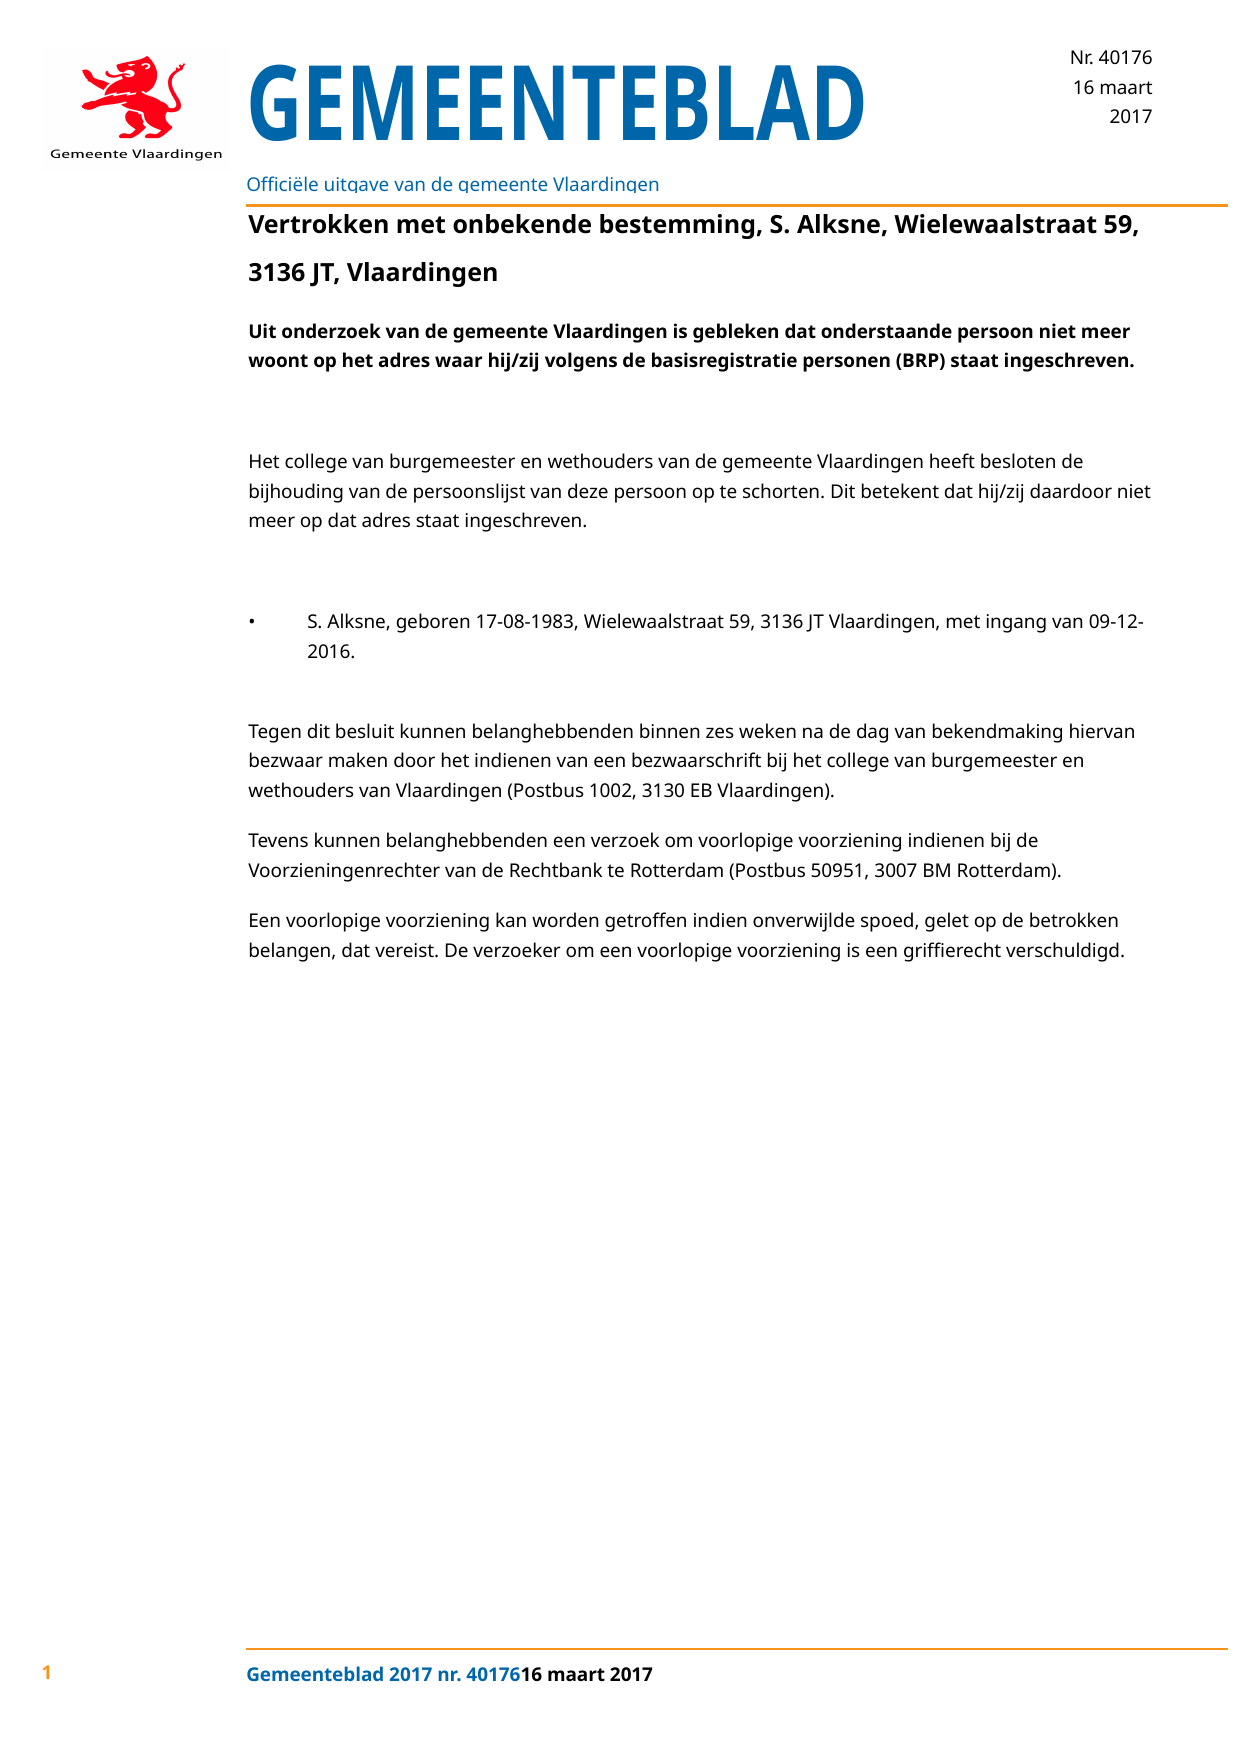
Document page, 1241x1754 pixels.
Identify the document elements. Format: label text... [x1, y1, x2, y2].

picture [41, 47, 231, 172]
text Tegen dit besluit kunnen belanghebbenden binnen zes weken na de dag van bekendmaking hiervan bezwaar maken door het indienen van een bezwaarschrift bij het college van burgemeester en wethouders van Vlaardingen (Postbus 1002, 3130 EB Vlaardingen). [248, 718, 1152, 803]
text Tevens kunnen belanghebbenden een verzoek om voorlopige voorziening indienen bij de Voorzieningenrechter van de Rechtbank te Rotterdam (Postbus 50951, 3007 BM Rotterdam). [248, 827, 1152, 883]
text Het college van burgemeester en wethouders van de gemeente Vlaardingen heeft besloten de bijhouding van de persoonslijst van deze persoon op te schorten. Dit betekent dat hij/zij daardoor niet meer op dat adres staat ingeschreven. [248, 448, 1152, 533]
text Vertrokken met onbekende bestemming, S. Alksne, Wielewaalstraat 59, 3136 JT, Vlaardingen [248, 207, 1152, 288]
text Uit onderzoek van de gemeente Vlaardingen is gebleken dat onderstaande persoon niet meer woont op het adres waar hij/zij volgens de basisregistratie personen (BRP) staat ingeschreven. [248, 318, 1152, 373]
list S. Alksne, geboren 17-08-1983, Wielewaalstraat 59, 3136 JT Vlaardingen, met ingang van 09-12-2016. [248, 608, 1152, 664]
text Een voorlopige voorziening kan worden getroffen indien onverwijlde spoed, gelet op de betrokken belangen, dat vereist. De verzoeker om een voorlopige voorziening is een griffierecht verschuldigd. [248, 907, 1152, 963]
